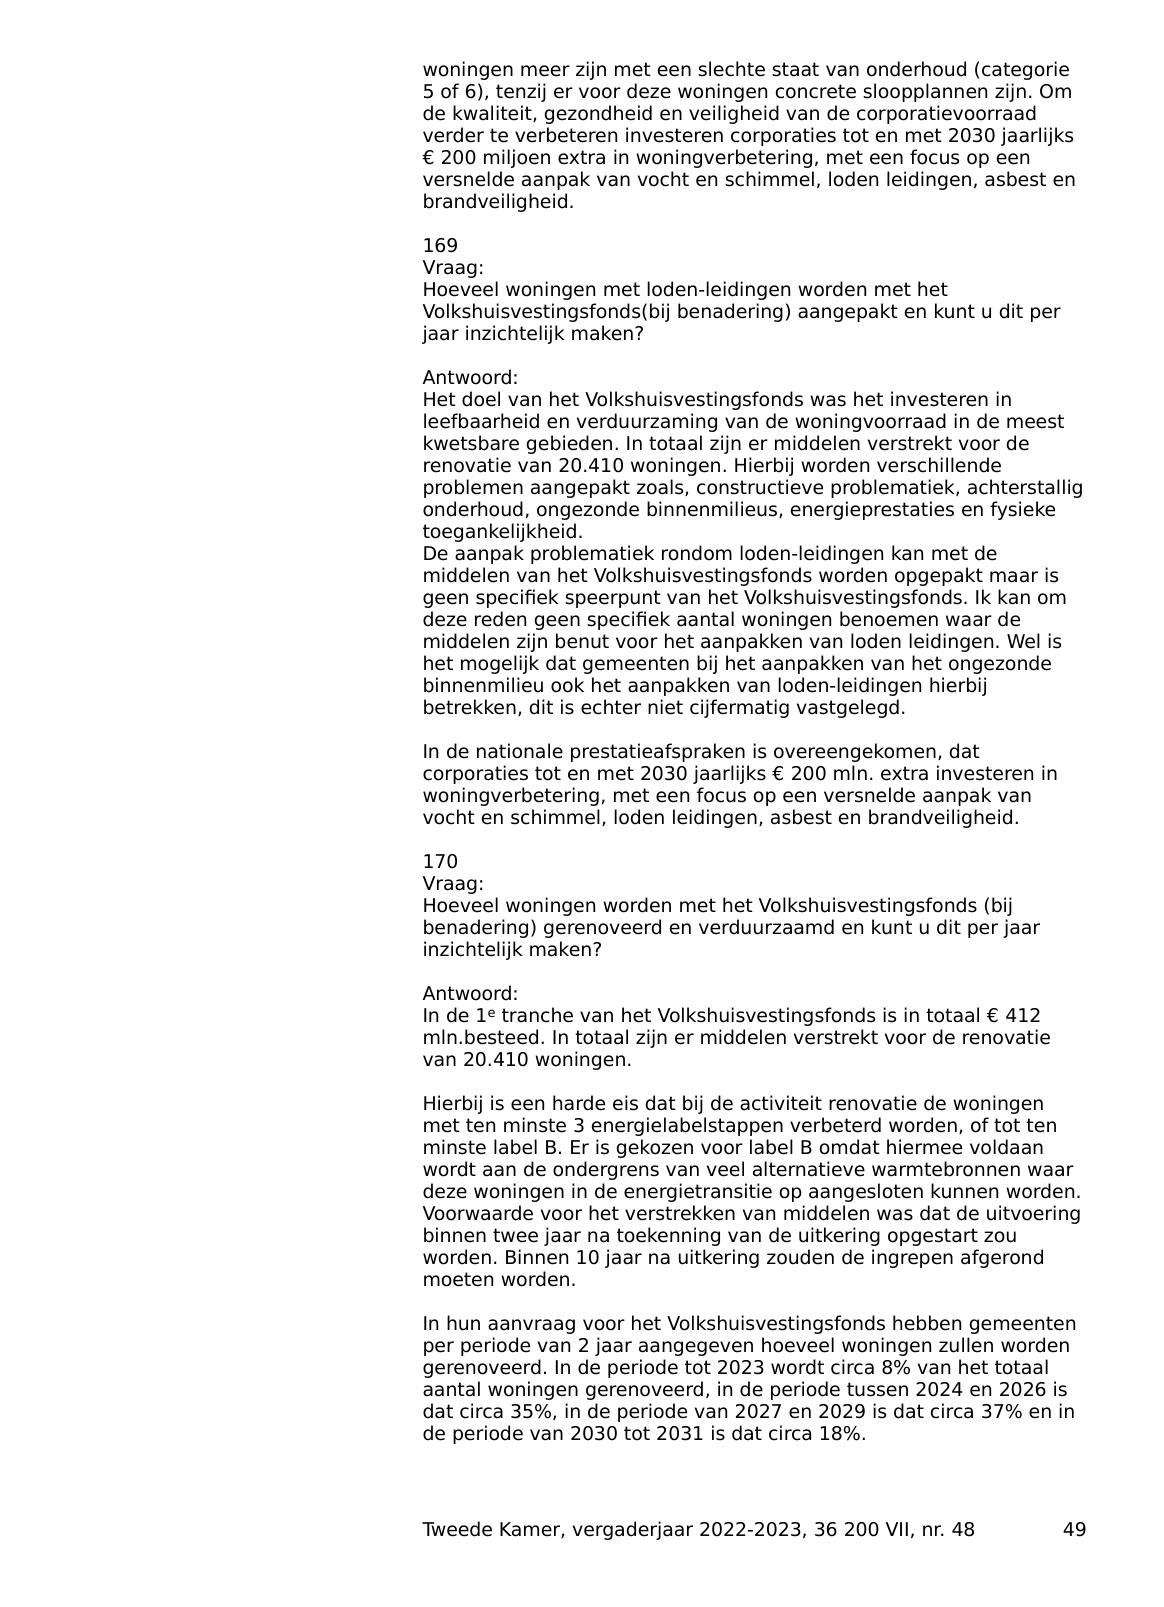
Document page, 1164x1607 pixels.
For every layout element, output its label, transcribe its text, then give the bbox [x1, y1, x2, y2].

text De aanpak problematiek rondom loden-leidingen kan met de middelen van het Volkshuisvestingsfonds worden opgepakt maar is geen specifiek speerpunt van het Volkshuisvestingsfonds. Ik kan om deze reden geen specifiek aantal woningen benoemen waar de middelen zijn benut voor het aanpakken van loden leidingen. Wel is het mogelijk dat gemeenten bij het aanpakken van het ongezonde binnenmilieu ook het aanpakken van loden-leidingen hierbij betrekken, dit is echter niet cijfermatig vastgelegd. [422, 543, 1087, 719]
text Vraag: [422, 873, 1087, 895]
text Hoeveel woningen met loden-leidingen worden met het Volkshuisvestingsfonds(bij benadering) aangepakt en kunt u dit per jaar inzichtelijk maken? [422, 279, 1087, 345]
text Hierbij is een harde eis dat bij de activiteit renovatie de woningen met ten minste 3 energielabelstappen verbeterd worden, of tot ten minste label B. Er is gekozen voor label B omdat hiermee voldaan wordt aan de ondergrens van veel alternatieve warmtebronnen waar deze woningen in de energietransitie op aangesloten kunnen worden. Voorwaarde voor het verstrekken van middelen was dat de uitvoering binnen twee jaar na toekenning van de uitkering opgestart zou worden. Binnen 10 jaar na uitkering zouden de ingrepen afgerond moeten worden. [422, 1093, 1087, 1291]
text In de nationale prestatieafspraken is overeengekomen, dat corporaties tot en met 2030 jaarlijks € 200 mln. extra investeren in woningverbetering, met een focus op een versnelde aanpak van vocht en schimmel, loden leidingen, asbest en brandveiligheid. [422, 741, 1087, 829]
text Antwoord: [422, 367, 1087, 389]
text woningen meer zijn met een slechte staat van onderhoud (categorie 5 of 6), tenzij er voor deze woningen concrete sloopplannen zijn. Om de kwaliteit, gezondheid en veiligheid van de corporatievoorraad verder te verbeteren investeren corporaties tot en met 2030 jaarlijks € 200 miljoen extra in woningverbetering, met een focus op een versnelde aanpak van vocht en schimmel, loden leidingen, asbest en brandveiligheid. [422, 59, 1087, 213]
text In hun aanvraag voor het Volkshuisvestingsfonds hebben gemeenten per periode van 2 jaar aangegeven hoeveel woningen zullen worden gerenoveerd. In de periode tot 2023 wordt circa 8% van het totaal aantal woningen gerenoveerd, in de periode tussen 2024 en 2026 is dat circa 35%, in de periode van 2027 en 2029 is dat circa 37% en in de periode van 2030 tot 2031 is dat circa 18%. [422, 1313, 1087, 1445]
text Hoeveel woningen worden met het Volkshuisvestingsfonds (bij benadering) gerenoveerd en verduurzaamd en kunt u dit per jaar inzichtelijk maken? [422, 895, 1087, 961]
text Vraag: [422, 257, 1087, 279]
text In de 1e tranche van het Volkshuisvestingsfonds is in totaal € 412 mln.besteed. In totaal zijn er middelen verstrekt voor de renovatie van 20.410 woningen. [422, 1005, 1087, 1071]
text 170 [422, 851, 1087, 873]
text Het doel van het Volkshuisvestingsfonds was het investeren in leefbaarheid en verduurzaming van de woningvoorraad in de meest kwetsbare gebieden. In totaal zijn er middelen verstrekt voor de renovatie van 20.410 woningen. Hierbij worden verschillende problemen aangepakt zoals, constructieve problematiek, achterstallig onderhoud, ongezonde binnenmilieus, energieprestaties en fysieke toegankelijkheid. [422, 389, 1087, 543]
text 169 [422, 235, 1087, 257]
text Antwoord: [422, 983, 1087, 1005]
